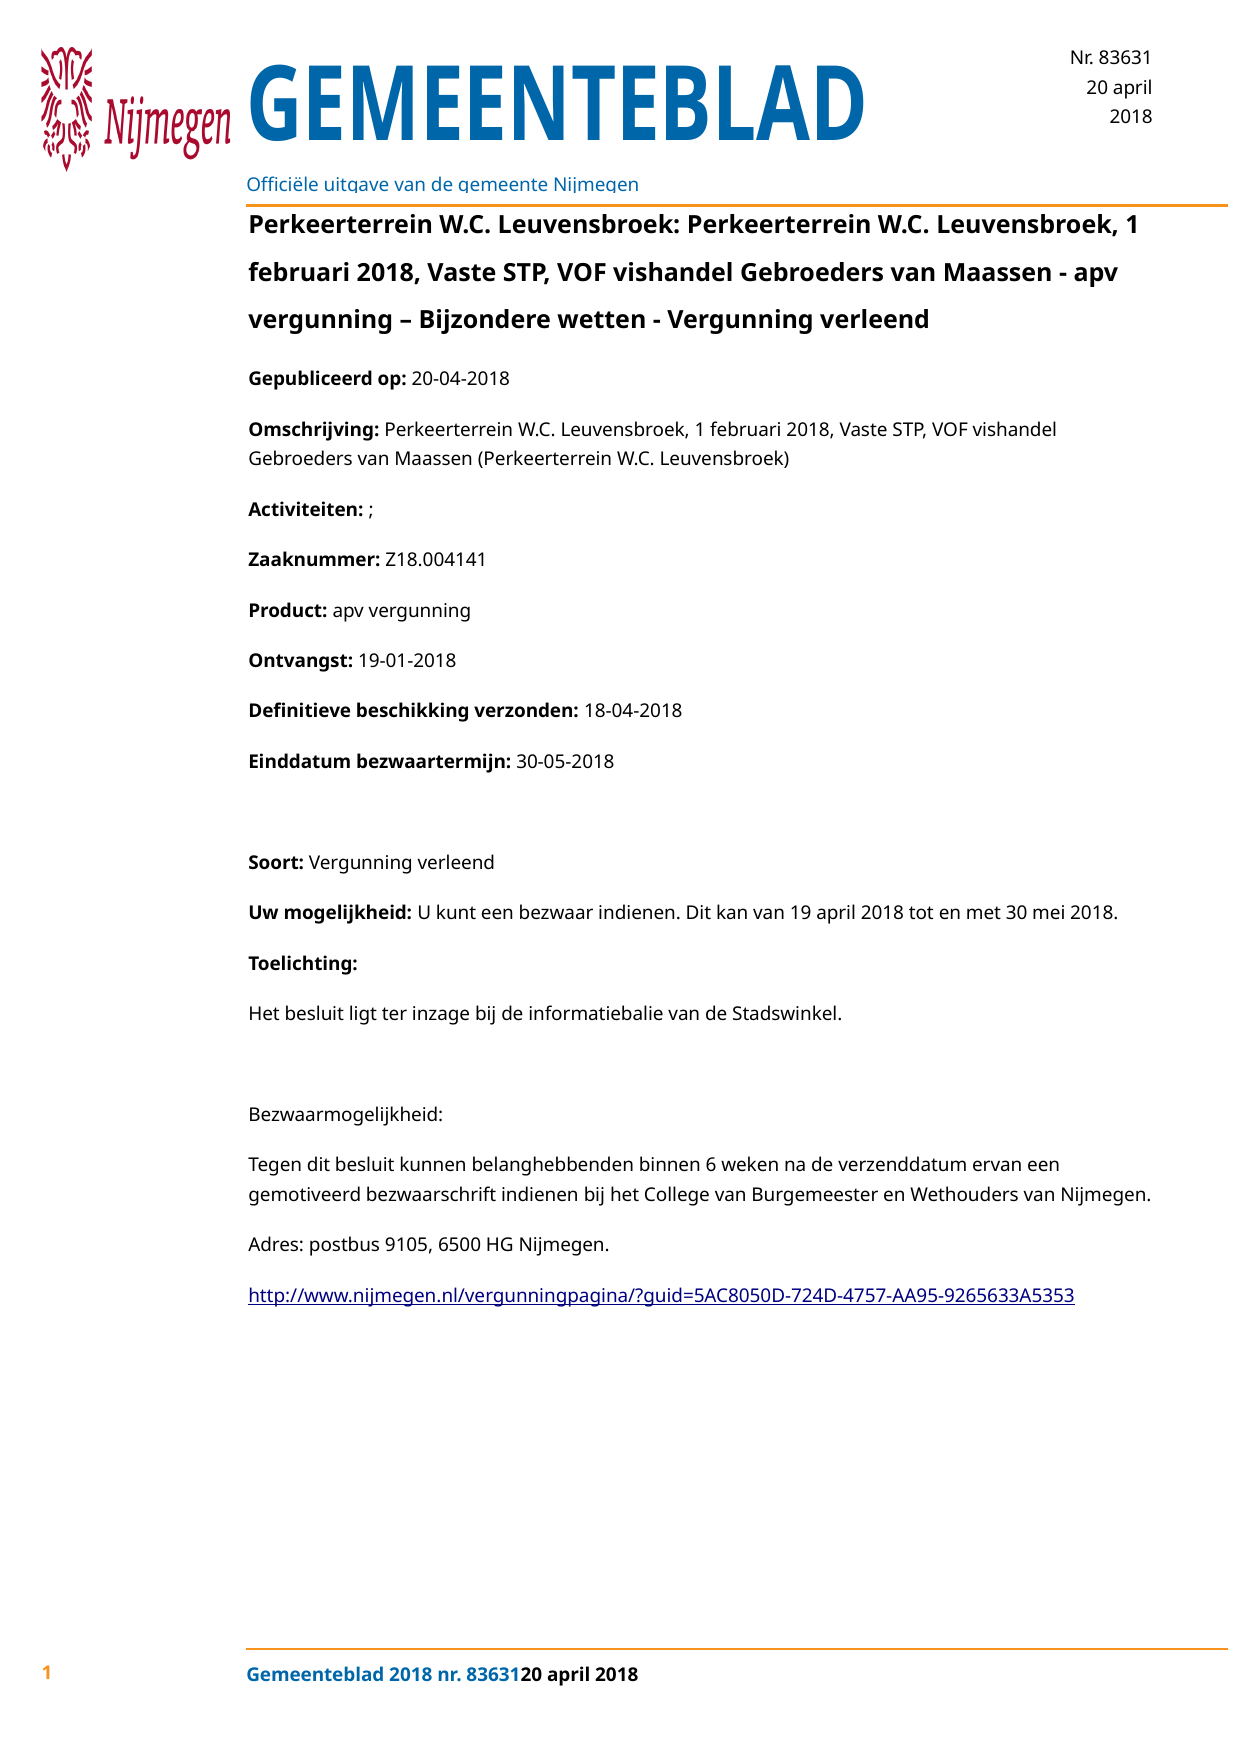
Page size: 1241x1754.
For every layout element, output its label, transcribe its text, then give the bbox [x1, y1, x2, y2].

text Tegen dit besluit kunnen belanghebbenden binnen 6 weken na de verzenddatum ervan een gemotiveerd bezwaarschrift indienen bij het College van Burgemeester en Wethouders van Nijmegen. [248, 1151, 1152, 1207]
text Adres: postbus 9105, 6500 HG Nijmegen. [248, 1231, 1152, 1257]
text Gepubliceerd op: 20-04-2018 [248, 366, 1152, 391]
text Perkeerterrein W.C. Leuvensbroek: Perkeerterrein W.C. Leuvensbroek, 1 februari 2018, Vaste STP, VOF vishandel Gebroeders van Maassen - apv vergunning – Bijzondere wetten - Vergunning verleend [248, 207, 1152, 336]
text Product: apv vergunning [248, 597, 1152, 622]
text Bezwaarmogelijkheid: [248, 1101, 1152, 1127]
text Activiteiten: ; [248, 496, 1152, 522]
text Toelichting: [248, 950, 1152, 975]
text Zaaknummer: Z18.004141 [248, 546, 1152, 572]
text Ontvangst: 19-01-2018 [248, 647, 1152, 673]
text Uw mogelijkheid: U kunt een bezwaar indienen. Dit kan van 19 april 2018 tot en met 30 mei 2018. [248, 899, 1152, 925]
text Het besluit ligt ter inzage bij de informatiebalie van de Stadswinkel. [248, 1000, 1152, 1026]
text Einddatum bezwaartermijn: 30-05-2018 [248, 748, 1152, 774]
text Soort: Vergunning verleend [248, 849, 1152, 874]
text http://www.nijmegen.nl/vergunningpagina/?guid=5AC8050D-724D-4757-AA95-9265633A5353 [248, 1282, 1152, 1307]
text Omschrijving: Perkeerterrein W.C. Leuvensbroek, 1 februari 2018, Vaste STP, VOF vishandel Gebroeders van Maassen (Perkeerterrein W.C. Leuvensbroek) [248, 416, 1152, 471]
picture [41, 47, 231, 172]
text Definitieve beschikking verzonden: 18-04-2018 [248, 698, 1152, 723]
